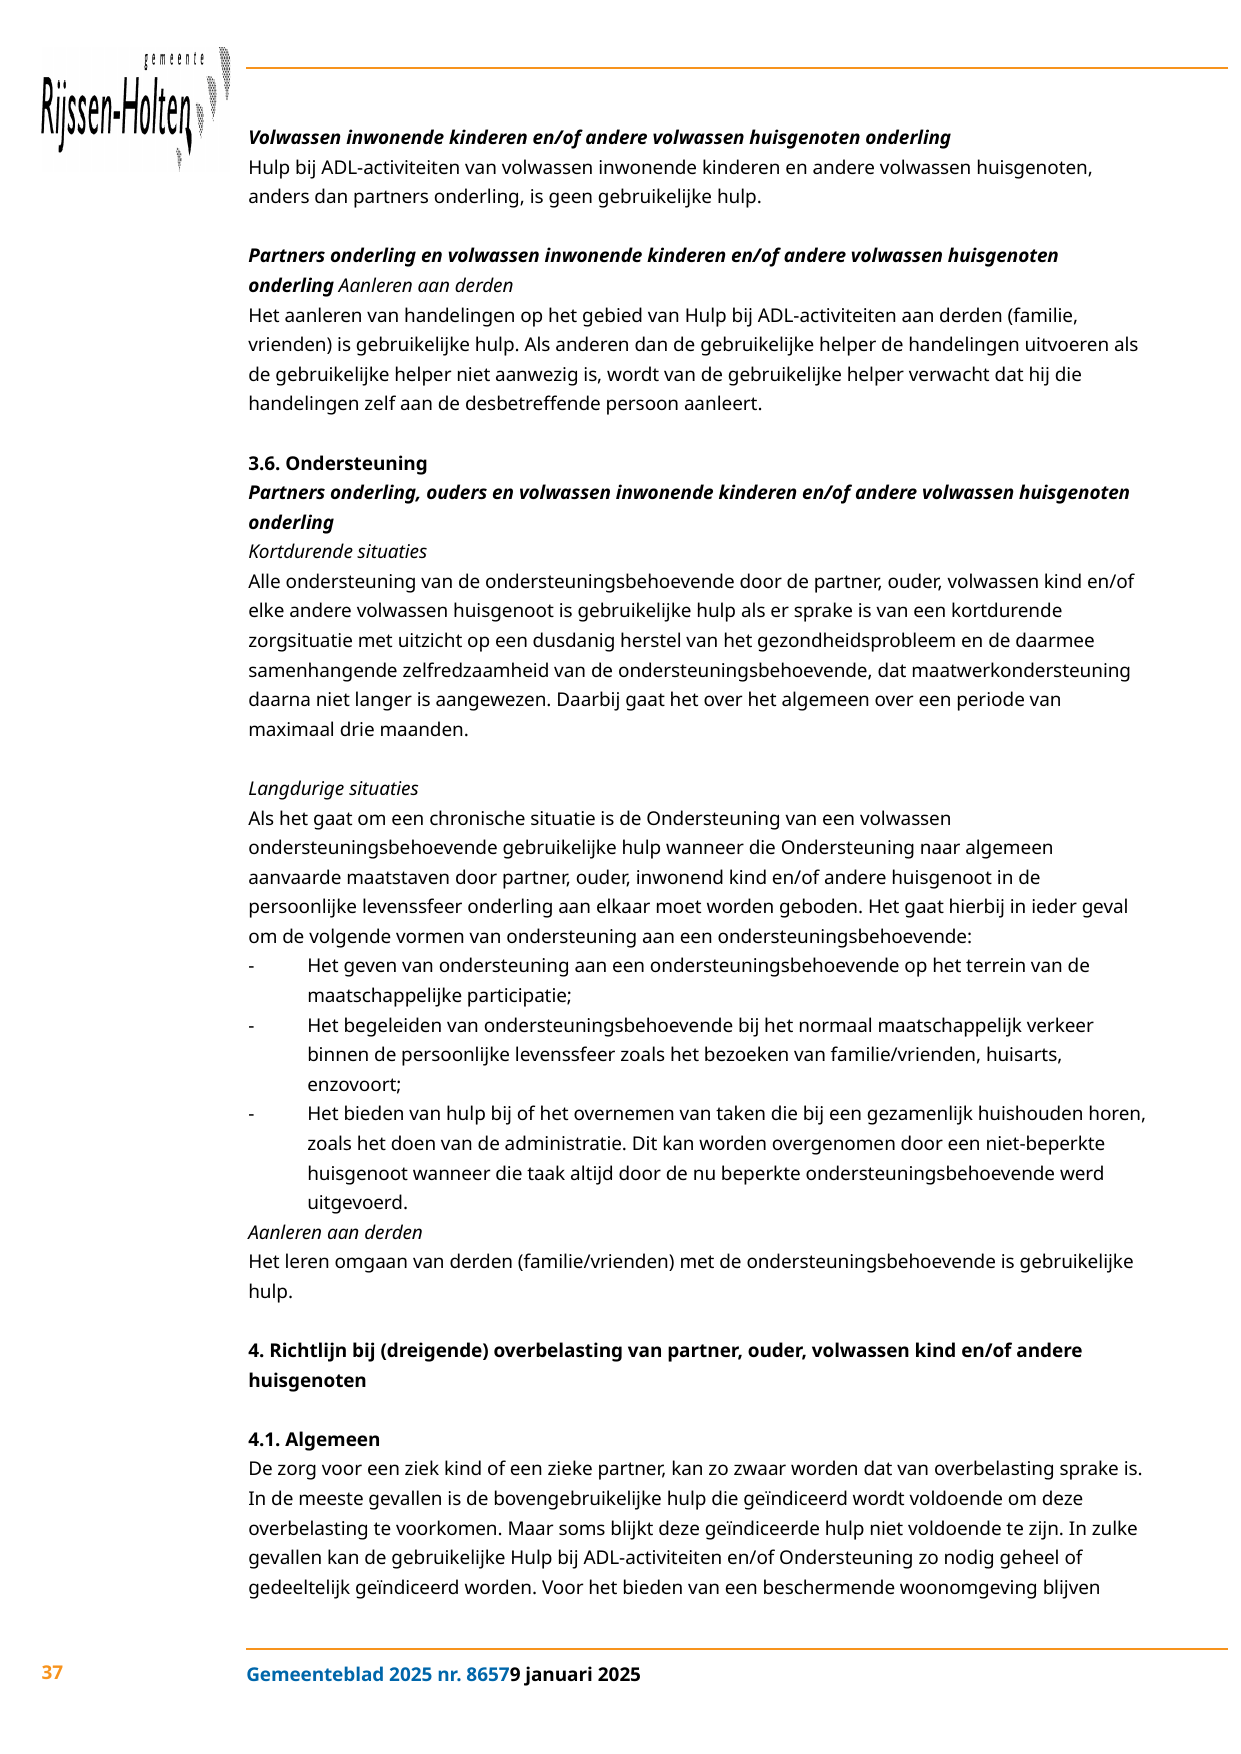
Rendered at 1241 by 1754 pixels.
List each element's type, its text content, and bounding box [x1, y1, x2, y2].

text Als het gaat om een chronische situatie is de Ondersteuning van een volwassen ondersteuningsbehoevende gebruikelijke hulp wanneer die Ondersteuning naar algemeen aanvaarde maatstaven door partner, ouder, inwonend kind en/of andere huisgenoot in de persoonlijke levenssfeer onderling aan elkaar moet worden geboden. Het gaat hierbij in ieder geval om de volgende vormen van ondersteuning aan een ondersteuningsbehoevende: [248, 805, 1152, 949]
list Het bieden van hulp bij of het overnemen van taken die bij een gezamenlijk huishouden horen, zoals het doen van de administratie. Dit kan worden overgenomen door een niet-beperkte huisgenoot wanneer die taak altijd door de nu beperkte ondersteuningsbehoevende werd uitgevoerd. [248, 1101, 1152, 1215]
text Het aanleren van handelingen op het gebied van Hulp bij ADL-activiteiten aan derden (familie, vrienden) is gebruikelijke hulp. Als anderen dan de gebruikelijke helper de handelingen uitvoeren als de gebruikelijke helper niet aanwezig is, wordt van de gebruikelijke helper verwacht dat hij die handelingen zelf aan de desbetreffende persoon aanleert. [248, 302, 1152, 416]
text 4.1. Algemeen [248, 1426, 1152, 1452]
text Kortdurende situaties [248, 538, 1152, 564]
text Partners onderling, ouders en volwassen inwonende kinderen en/of andere volwassen huisgenoten onderling [248, 479, 1152, 535]
text Partners onderling en volwassen inwonende kinderen en/of andere volwassen huisgenoten onderling Aanleren aan derden [248, 243, 1152, 298]
text Volwassen inwonende kinderen en/of andere volwassen huisgenoten onderling [248, 124, 1152, 150]
text Aanleren aan derden [248, 1219, 1152, 1245]
list Het begeleiden van ondersteuningsbehoevende bij het normaal maatschappelijk verkeer binnen de persoonlijke levenssfeer zoals het bezoeken van familie/vrienden, huisarts, enzovoort; [248, 1012, 1152, 1097]
text De zorg voor een ziek kind of een zieke partner, kan zo zwaar worden dat van overbelasting sprake is. In de meeste gevallen is de bovengebruikelijke hulp die geïndiceerd wordt voldoende om deze overbelasting te voorkomen. Maar soms blijkt deze geïndiceerde hulp niet voldoende te zijn. In zulke gevallen kan de gebruikelijke Hulp bij ADL-activiteiten en/of Ondersteuning zo nodig geheel of gedeeltelijk geïndiceerd worden. Voor het bieden van een beschermende woonomgeving blijven [248, 1456, 1152, 1600]
text Het leren omgaan van derden (familie/vrienden) met de ondersteuningsbehoevende is gebruikelijke hulp. [248, 1248, 1152, 1304]
text 4. Richtlijn bij (dreigende) overbelasting van partner, ouder, volwassen kind en/of andere huisgenoten [248, 1337, 1152, 1393]
text Alle ondersteuning van de ondersteuningsbehoevende door de partner, ouder, volwassen kind en/of elke andere volwassen huisgenoot is gebruikelijke hulp als er sprake is van een kortdurende zorgsituatie met uitzicht op een dusdanig herstel van het gezondheidsprobleem en de daarmee samenhangende zelfredzaamheid van de ondersteuningsbehoevende, dat maatwerkondersteuning daarna niet langer is aangewezen. Daarbij gaat het over het algemeen over een periode van maximaal drie maanden. [248, 568, 1152, 742]
text Langdurige situaties [248, 775, 1152, 801]
text 3.6. Ondersteuning [248, 450, 1152, 476]
picture [41, 47, 231, 172]
text Hulp bij ADL-activiteiten van volwassen inwonende kinderen en andere volwassen huisgenoten, anders dan partners onderling, is geen gebruikelijke hulp. [248, 154, 1152, 209]
list Het geven van ondersteuning aan een ondersteuningsbehoevende op het terrein van de maatschappelijke participatie; [248, 953, 1152, 1008]
